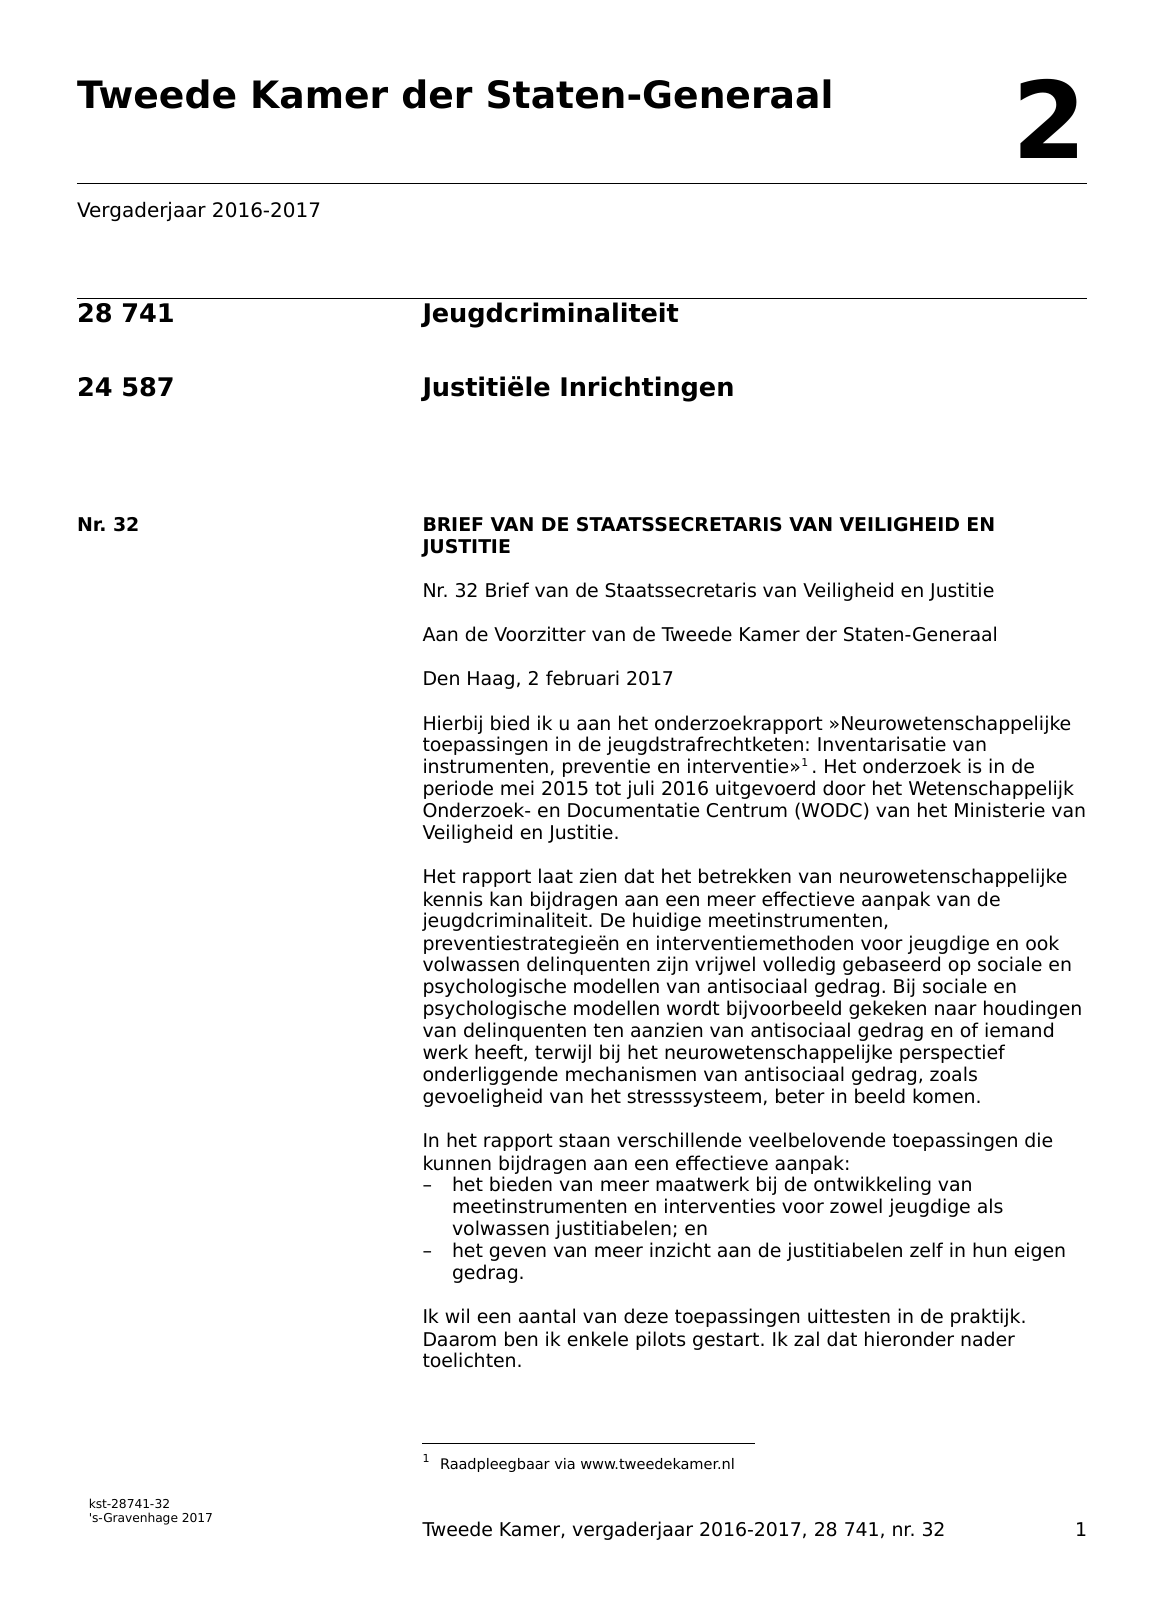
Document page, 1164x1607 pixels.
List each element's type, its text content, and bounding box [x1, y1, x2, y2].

subtitle Nr. 32 BRIEF VAN DE STAATSSECRETARIS VAN VEILIGHEID EN JUSTITIE [77, 514, 1087, 558]
text Het rapport laat zien dat het betrekken van neurowetenschappelijke kennis kan bijdragen aan een meer effectieve aanpak van de jeugdcriminaliteit. De huidige meetinstrumenten, preventiestrategieën en interventiemethoden voor jeugdige en ook volwassen delinquenten zijn vrijwel volledig gebaseerd op sociale en psychologische modellen van antisociaal gedrag. Bij sociale en psychologische modellen wordt bijvoorbeeld gekeken naar houdingen van delinquenten ten aanzien van antisociaal gedrag en of iemand werk heeft, terwijl bij het neurowetenschappelijke perspectief onderliggende mechanismen van antisociaal gedrag, zoals gevoeligheid van het stresssysteem, beter in beeld komen. [422, 866, 1087, 1108]
text Den Haag, 2 februari 2017 [422, 668, 1087, 690]
subtitle 24 587 Justitiële Inrichtingen [77, 373, 1087, 403]
table_cell Vergaderjaar 2016-2017 [77, 184, 1087, 298]
text – het geven van meer inzicht aan de justitiabelen zelf in hun eigen gedrag. [422, 1240, 1087, 1284]
text – het bieden van meer maatwerk bij de ontwikkeling van meetinstrumenten en interventies voor zowel jeugdige als volwassen justitiabelen; en [422, 1174, 1087, 1240]
subtitle 28 741 Jeugdcriminaliteit [77, 299, 1087, 329]
text Raadpleegbaar via www.tweedekamer.nl [422, 1452, 1087, 1474]
text 's-Gravenhage 2017 [88, 1511, 323, 1525]
text Nr. 32 Brief van de Staatssecretaris van Veiligheid en Justitie [422, 580, 1087, 602]
text In het rapport staan verschillende veelbelovende toepassingen die kunnen bijdragen aan een effectieve aanpak: [422, 1130, 1087, 1174]
text Aan de Voorzitter van de Tweede Kamer der Staten-Generaal [422, 624, 1087, 646]
text kst-28741-32 [88, 1497, 323, 1511]
text Hierbij bied ik u aan het onderzoekrapport »Neurowetenschappelijke toepassingen in de jeugdstrafrechtketen: Inventarisatie van instrumenten, preventie en interventie». Het onderzoek is in de periode mei 2015 tot juli 2016 uitgevoerd door het Wetenschappelijk Onderzoek- en Documentatie Centrum (WODC) van het Ministerie van Veiligheid en Justitie. [422, 712, 1087, 844]
text Ik wil een aantal van deze toepassingen uittesten in de praktijk. Daarom ben ik enkele pilots gestart. Ik zal dat hieronder nader toelichten. [422, 1306, 1087, 1372]
table_header 2 [886, 59, 1087, 183]
table_header Tweede Kamer der Staten-Generaal [77, 59, 886, 183]
